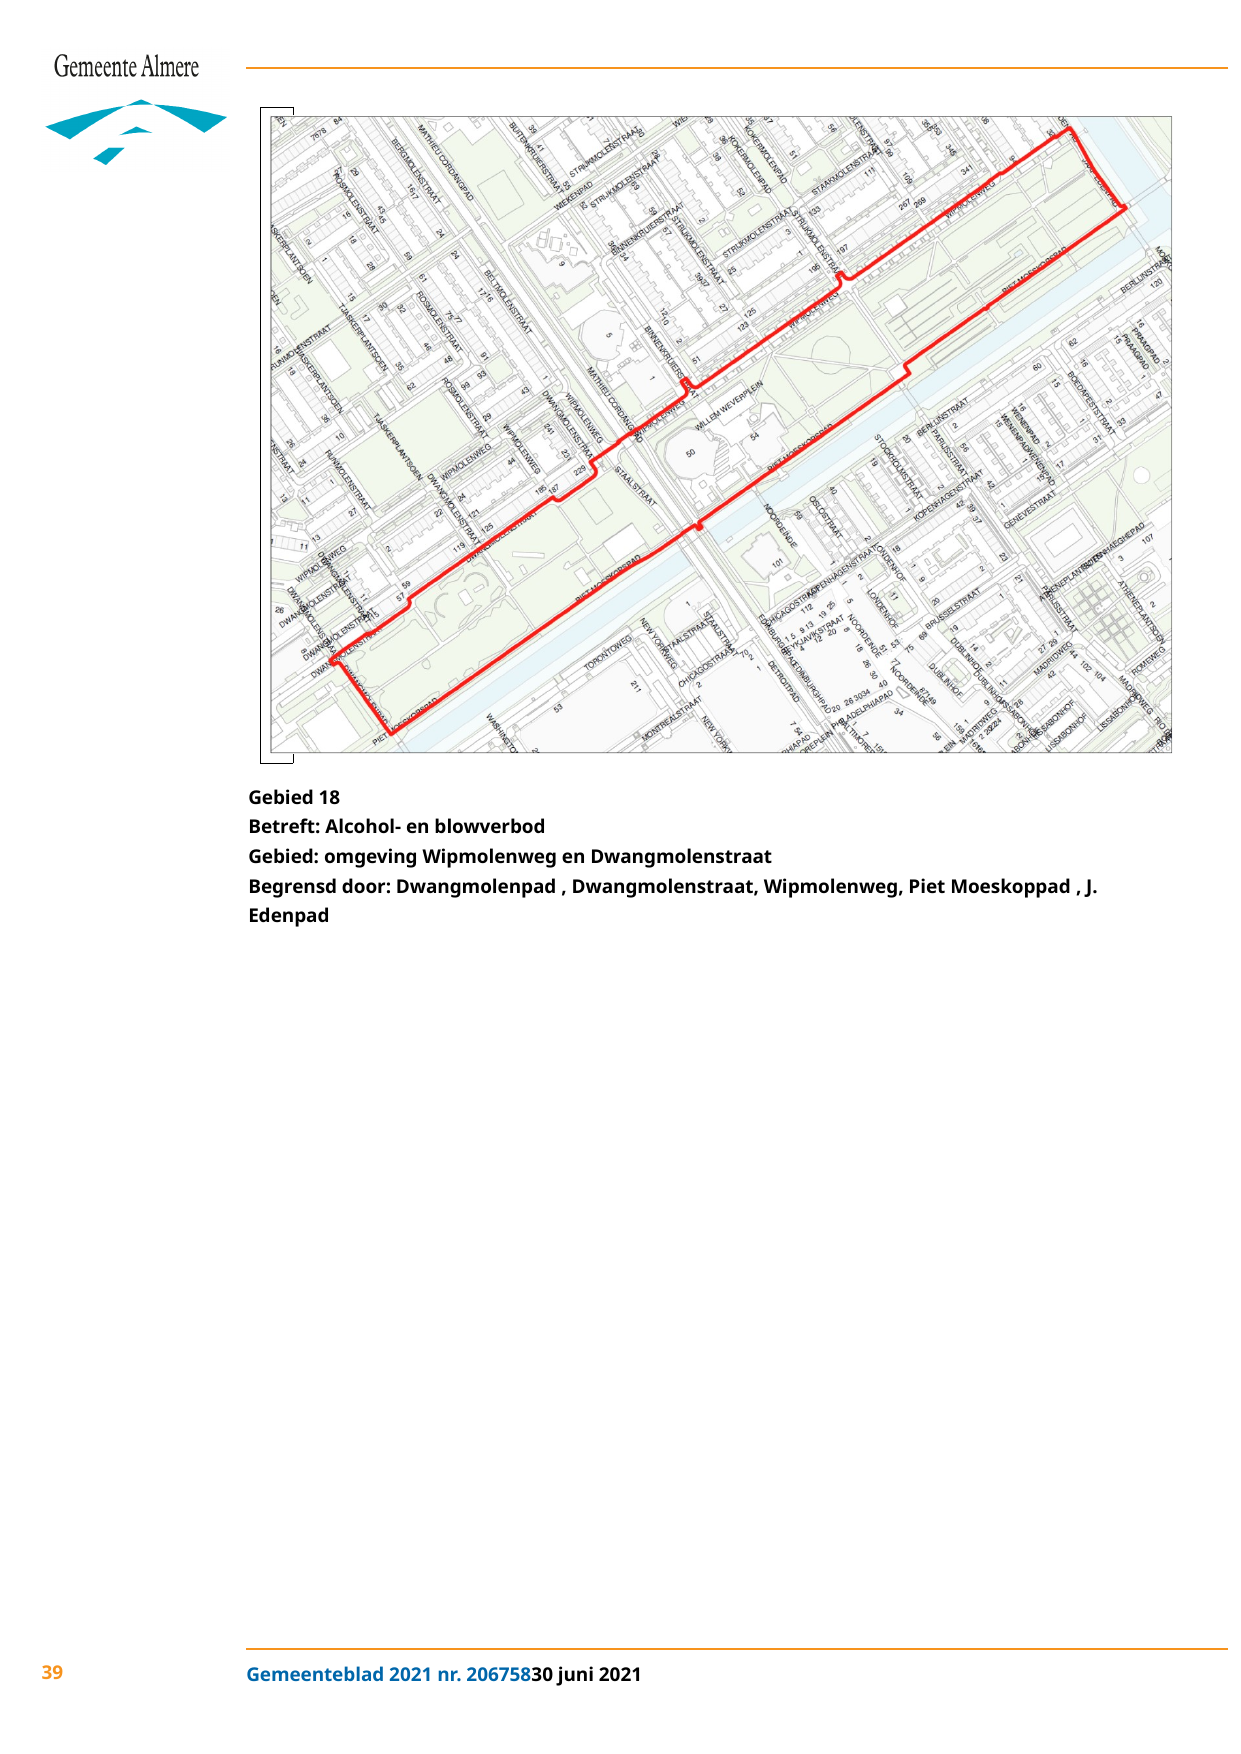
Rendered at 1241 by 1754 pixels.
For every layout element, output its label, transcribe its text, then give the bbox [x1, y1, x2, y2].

text Betreft: Alcohol- en blowverbod [248, 814, 1152, 839]
text Gebied 18 [248, 784, 1152, 810]
text Begrensd door: Dwangmolenpad , Dwangmolenstraat, Wipmolenweg, Piet Moeskoppad , J. Edenpad [248, 873, 1152, 928]
picture [41, 47, 231, 172]
text Gebied: omgeving Wipmolenweg en Dwangmolenstraat [248, 843, 1152, 869]
picture [268, 115, 1173, 754]
